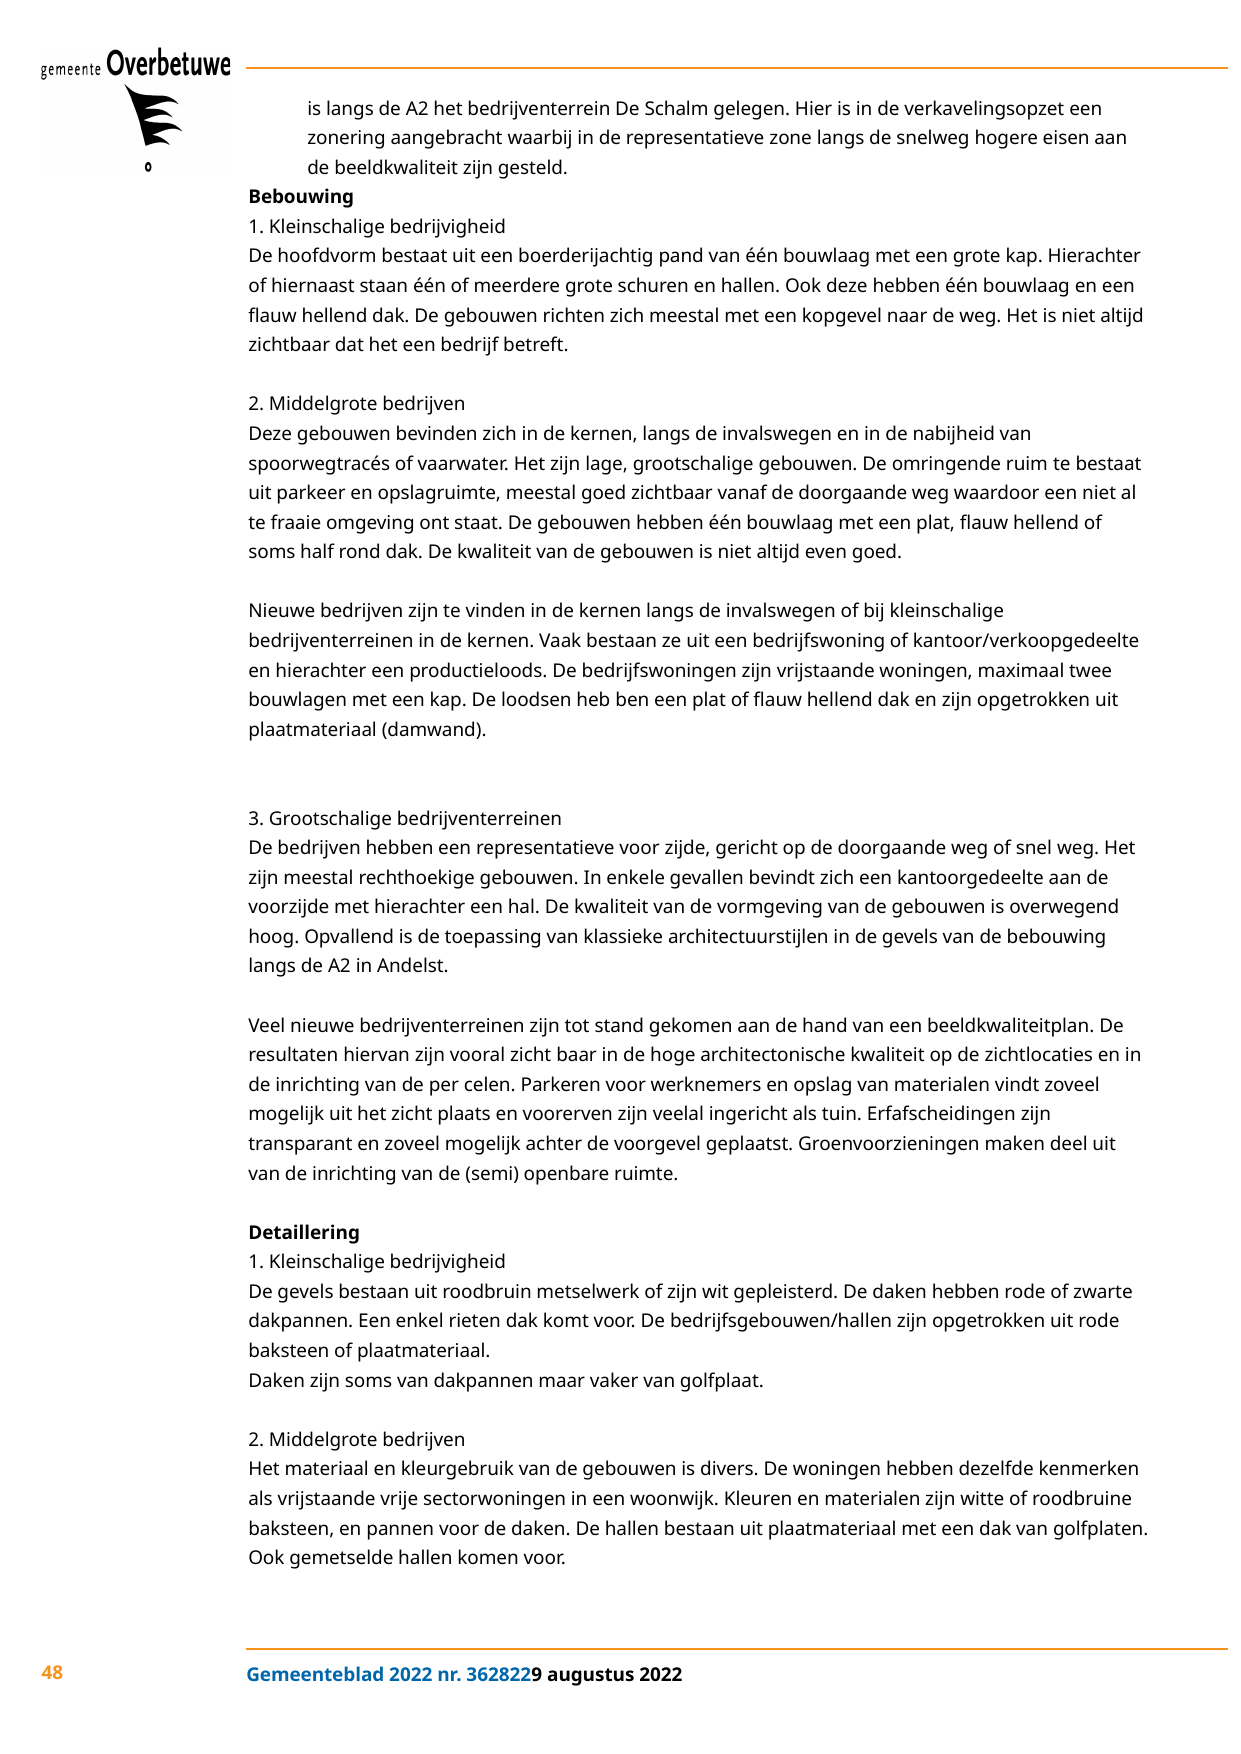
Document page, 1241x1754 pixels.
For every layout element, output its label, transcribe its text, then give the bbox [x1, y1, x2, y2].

text Daken zijn soms van dakpannen maar vaker van golfplaat. [248, 1367, 1152, 1393]
text 3. Grootschalige bedrijventerreinen [248, 805, 1152, 831]
text 1. Kleinschalige bedrijvigheid [248, 213, 1152, 239]
text 2. Middelgrote bedrijven [248, 1426, 1152, 1452]
text Nieuwe bedrijven zijn te vinden in de kernen langs de invalswegen of bij kleinschalige bedrijventerreinen in de kernen. Vaak bestaan ze uit een bedrijfswoning of kantoor/verkoopgedeelte en hierachter een productieloods. De bedrijfswoningen zijn vrijstaande woningen, maximaal twee bouwlagen met een kap. De loodsen heb­ ben een plat of flauw hellend dak en zijn opgetrokken uit plaatmateriaal (damwand). [248, 598, 1152, 742]
text Veel nieuwe bedrijventerreinen zijn tot stand gekomen aan de hand van een beeldkwaliteitplan. De resultaten hiervan zijn vooral zicht­ baar in de hoge architectonische kwaliteit op de zichtlocaties en in de inrichting van de per­ celen. Parkeren voor werknemers en opslag van materialen vindt zoveel mogelijk uit het zicht plaats en voorerven zijn veelal ingericht als tuin. Erfafscheidingen zijn transparant en zoveel mogelijk achter de voorgevel geplaatst. Groenvoorzieningen maken deel uit van de inrichting van de (semi) openbare ruimte. [248, 1012, 1152, 1186]
text Detaillering [248, 1219, 1152, 1245]
text 1. Kleinschalige bedrijvigheid [248, 1248, 1152, 1274]
list is langs de A2 het bedrijventerrein De Schalm gelegen. Hier is in de verkavelingsopzet een zonering aangebracht waarbij in de representatieve zone langs de snelweg hogere eisen aan de beeldkwaliteit zijn gesteld. [248, 95, 1152, 180]
text 2. Middelgrote bedrijven [248, 391, 1152, 416]
picture [41, 47, 231, 172]
text Deze gebouwen bevinden zich in de kernen, langs de invalswegen en in de nabijheid van spoorwegtracés of vaarwater. Het zijn lage, grootschalige gebouwen. De omringende ruim­ te bestaat uit parkeer en opslagruimte, meestal goed zichtbaar vanaf de doorgaande weg waardoor een niet al te fraaie omgeving ont­ staat. De gebouwen hebben één bouwlaag met een plat, flauw hellend of soms half rond dak. De kwaliteit van de gebouwen is niet altijd even goed. [248, 420, 1152, 564]
text De bedrijven hebben een representatieve voor­ zijde, gericht op de doorgaande weg of snel­ weg. Het zijn meestal rechthoekige gebouwen. In enkele gevallen bevindt zich een kantoorgedeelte aan de voorzijde met hierachter een hal. De kwaliteit van de vormgeving van de gebouwen is overwegend hoog. Opvallend is de toepassing van klassieke architectuurstijlen in de gevels van de bebouwing langs de A2 in Andelst. [248, 834, 1152, 978]
text Bebouwing [248, 183, 1152, 209]
text De gevels bestaan uit roodbruin metselwerk of zijn wit gepleisterd. De daken hebben rode of zwarte dakpannen. Een enkel rieten dak komt voor. De bedrijfsgebouwen/hallen zijn opgetrokken uit rode baksteen of plaatmateriaal. [248, 1278, 1152, 1363]
text Het materiaal en kleurgebruik van de gebouwen is divers. De woningen hebben dezelfde kenmerken als vrijstaande vrije sectorwoningen in een woonwijk. Kleuren en materialen zijn witte of roodbruine baksteen, en pannen voor de daken. De hallen bestaan uit plaatmateriaal met een dak van golfplaten. Ook gemetselde hallen komen voor. [248, 1456, 1152, 1570]
text De hoofdvorm bestaat uit een boerderijachtig pand van één bouwlaag met een grote kap. Hierachter of hiernaast staan één of meerdere grote schuren en hallen. Ook deze hebben één bouwlaag en een flauw hellend dak. De gebouwen richten zich meestal met een kopgevel naar de weg. Het is niet altijd zichtbaar dat het een bedrijf betreft. [248, 243, 1152, 357]
